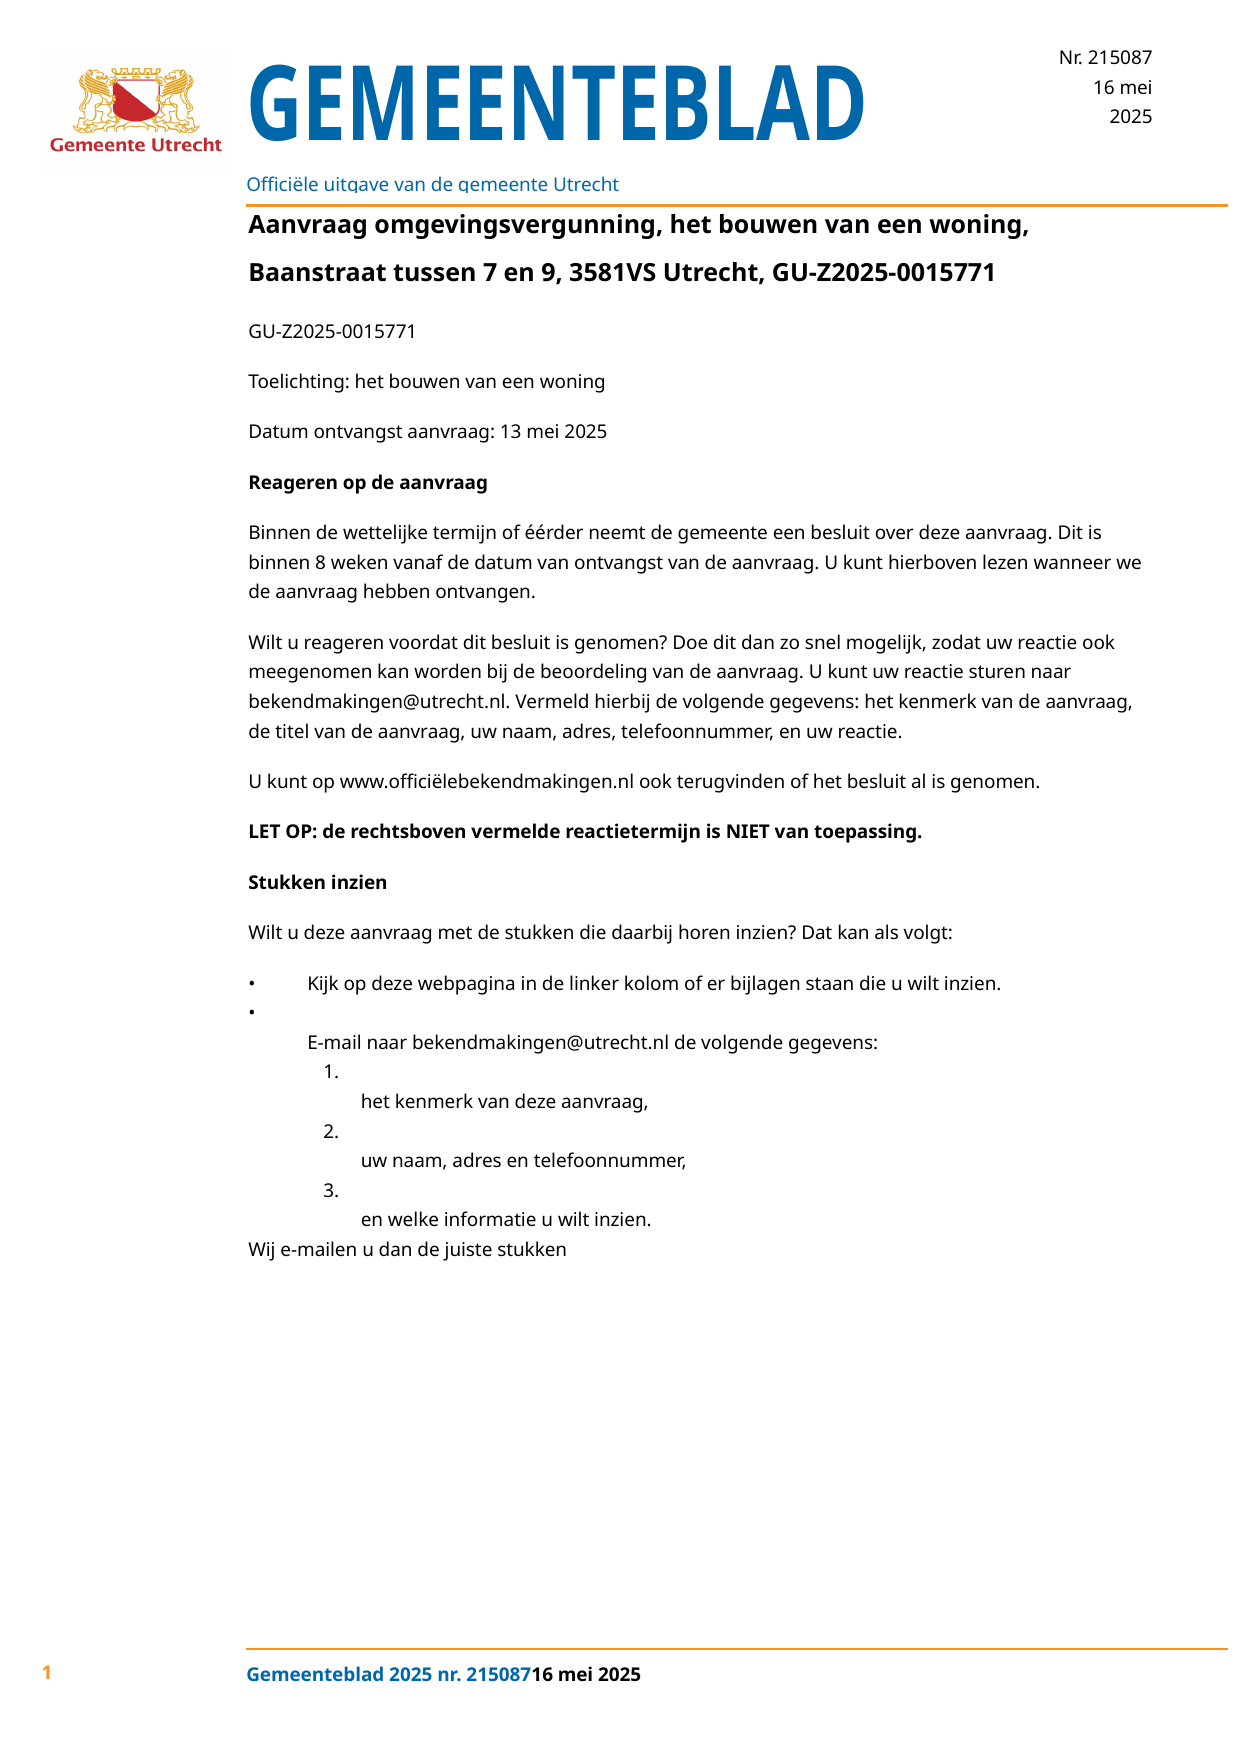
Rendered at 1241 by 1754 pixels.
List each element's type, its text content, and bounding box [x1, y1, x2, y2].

text GU-Z2025-0015771 [248, 318, 1152, 344]
text Aanvraag omgevingsvergunning, het bouwen van een woning, Baanstraat tussen 7 en 9, 3581VS Utrecht, GU-Z2025-0015771 [248, 207, 1152, 288]
text Binnen de wettelijke termijn of éérder neemt de gemeente een besluit over deze aanvraag. Dit is binnen 8 weken vanaf de datum van ontvangst van de aanvraag. U kunt hierboven lezen wanneer we de aanvraag hebben ontvangen. [248, 519, 1152, 604]
list E-mail naar bekendmakingen@utrecht.nl de volgende gegevens: [248, 1029, 1152, 1055]
picture [41, 47, 231, 172]
text Reageren op de aanvraag [248, 469, 1152, 495]
text Stukken inzien [248, 869, 1152, 895]
list Kijk op deze webpagina in de linker kolom of er bijlagen staan die u wilt inzien. [248, 970, 1152, 996]
list het kenmerk van deze aanvraag, [323, 1088, 1152, 1114]
text Wij e-mailen u dan de juiste stukken [248, 1236, 1152, 1262]
text U kunt op www.officiëlebekendmakingen.nl ook terugvinden of het besluit al is genomen. [248, 768, 1152, 794]
list uw naam, adres en telefoonnummer, [323, 1147, 1152, 1173]
text LET OP: de rechtsboven vermelde reactietermijn is NIET van toepassing. [248, 819, 1152, 844]
text Datum ontvangst aanvraag: 13 mei 2025 [248, 419, 1152, 444]
list en welke informatie u wilt inzien. [323, 1207, 1152, 1232]
text Wilt u reageren voordat dit besluit is genomen? Doe dit dan zo snel mogelijk, zodat uw reactie ook meegenomen kan worden bij de beoordeling van de aanvraag. U kunt uw reactie sturen naar bekendmakingen@utrecht.nl. Vermeld hierbij de volgende gegevens: het kenmerk van de aanvraag, de titel van de aanvraag, uw naam, adres, telefoonnummer, en uw reactie. [248, 629, 1152, 744]
text Toelichting: het bouwen van een woning [248, 368, 1152, 394]
text Wilt u deze aanvraag met de stukken die daarbij horen inzien? Dat kan als volgt: [248, 919, 1152, 945]
